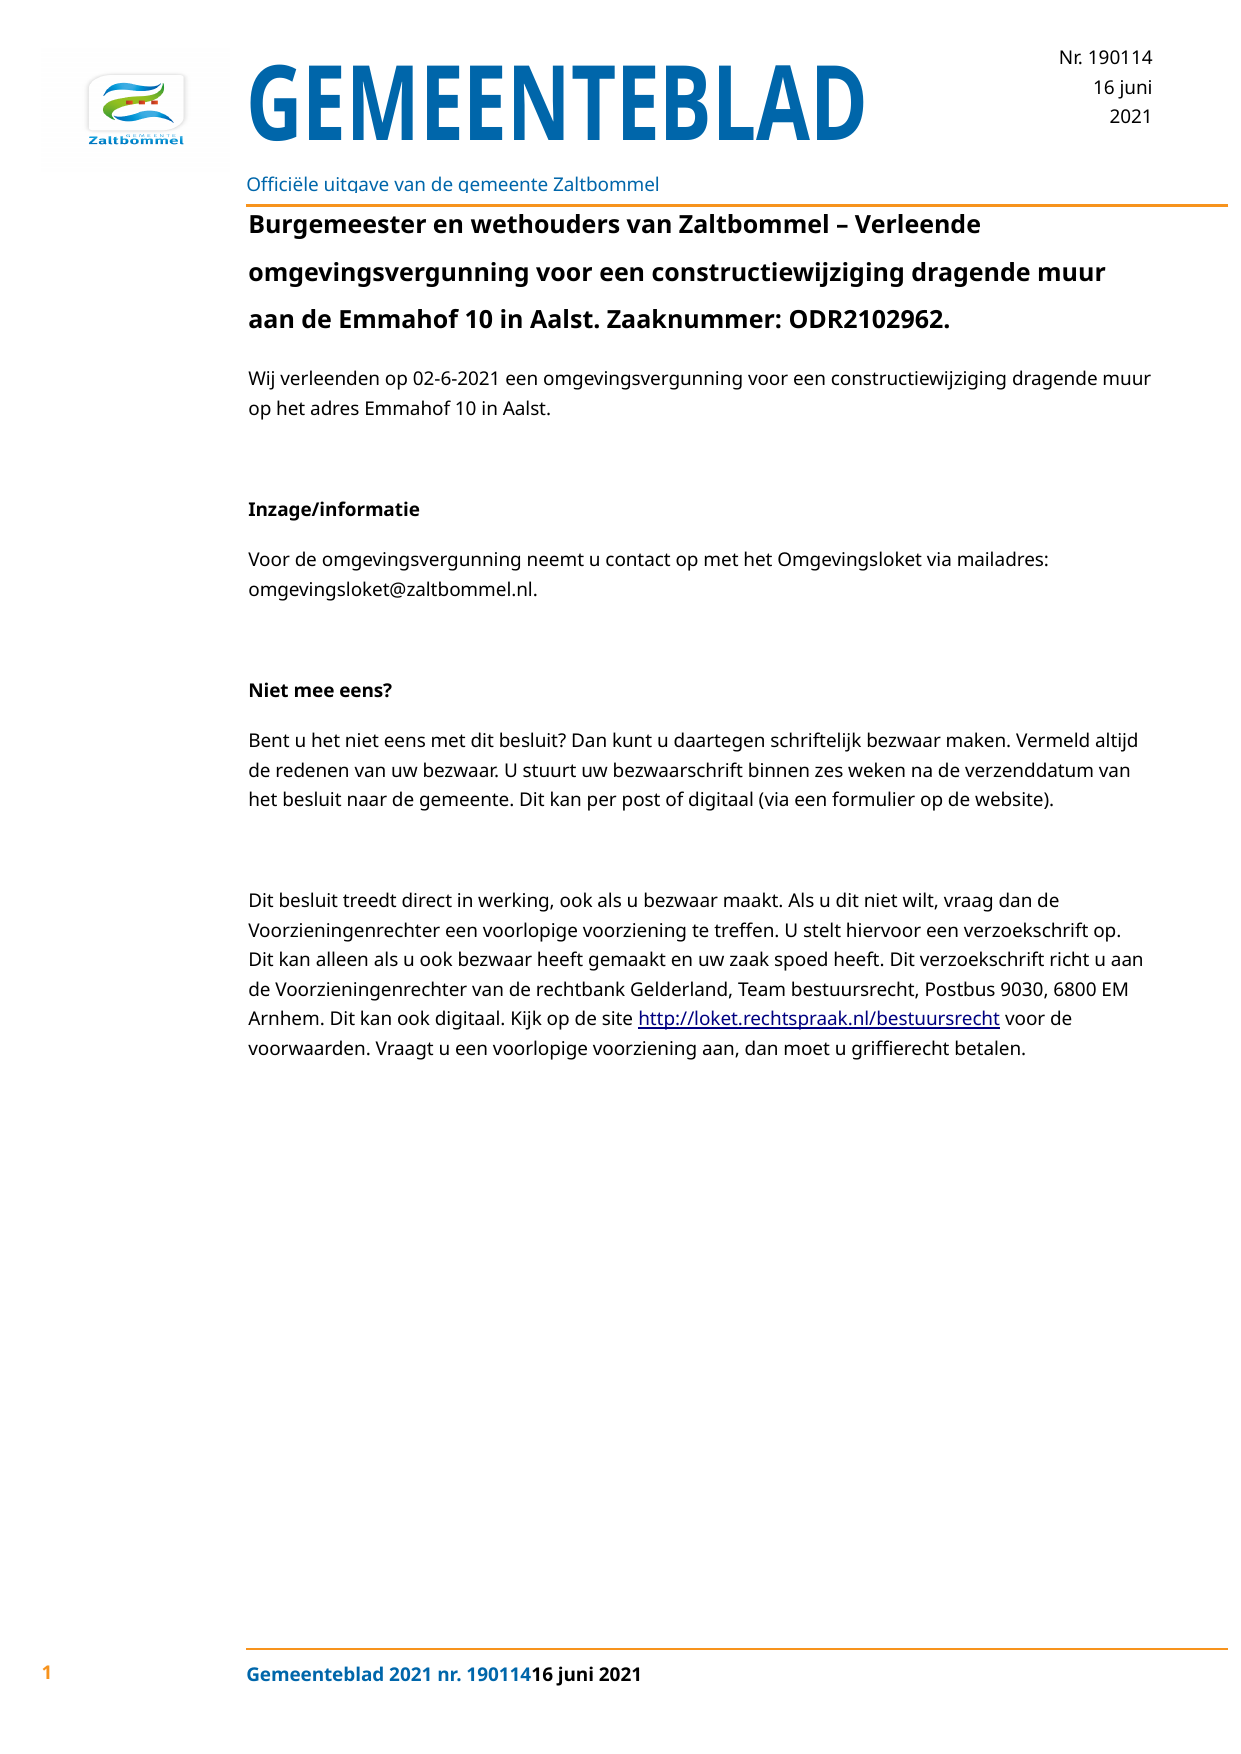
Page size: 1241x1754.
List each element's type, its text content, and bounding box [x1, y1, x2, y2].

text Niet mee eens? [248, 677, 1152, 702]
picture [41, 47, 231, 172]
text Wij verleenden op 02-6-2021 een omgevingsvergunning voor een constructiewijziging dragende muur op het adres Emmahof 10 in Aalst. [248, 366, 1152, 421]
text Voor de omgevingsvergunning neemt u contact op met het Omgevingsloket via mailadres: omgevingsloket@zaltbommel.nl. [248, 546, 1152, 602]
text Dit besluit treedt direct in werking, ook als u bezwaar maakt. Als u dit niet wilt, vraag dan de Voorzieningenrechter een voorlopige voorziening te treffen. U stelt hiervoor een verzoekschrift op. Dit kan alleen als u ook bezwaar heeft gemaakt en uw zaak spoed heeft. Dit verzoekschrift richt u aan de Voorzieningenrechter van de rechtbank Gelderland, Team bestuursrecht, Postbus 9030, 6800 EM Arnhem. Dit kan ook digitaal. Kijk op de site http://loket.rechtspraak.nl/bestuursrecht voor de voorwaarden. Vraagt u een voorlopige voorziening aan, dan moet u griffierecht betalen. [248, 887, 1152, 1061]
text Inzage/informatie [248, 496, 1152, 522]
text Burgemeester en wethouders van Zaltbommel – Verleende omgevingsvergunning voor een constructiewijziging dragende muur aan de Emmahof 10 in Aalst. Zaaknummer: ODR2102962. [248, 207, 1152, 336]
text Bent u het niet eens met dit besluit? Dan kunt u daartegen schriftelijk bezwaar maken. Vermeld altijd de redenen van uw bezwaar. U stuurt uw bezwaarschrift binnen zes weken na de verzenddatum van het besluit naar de gemeente. Dit kan per post of digitaal (via een formulier op de website). [248, 727, 1152, 812]
